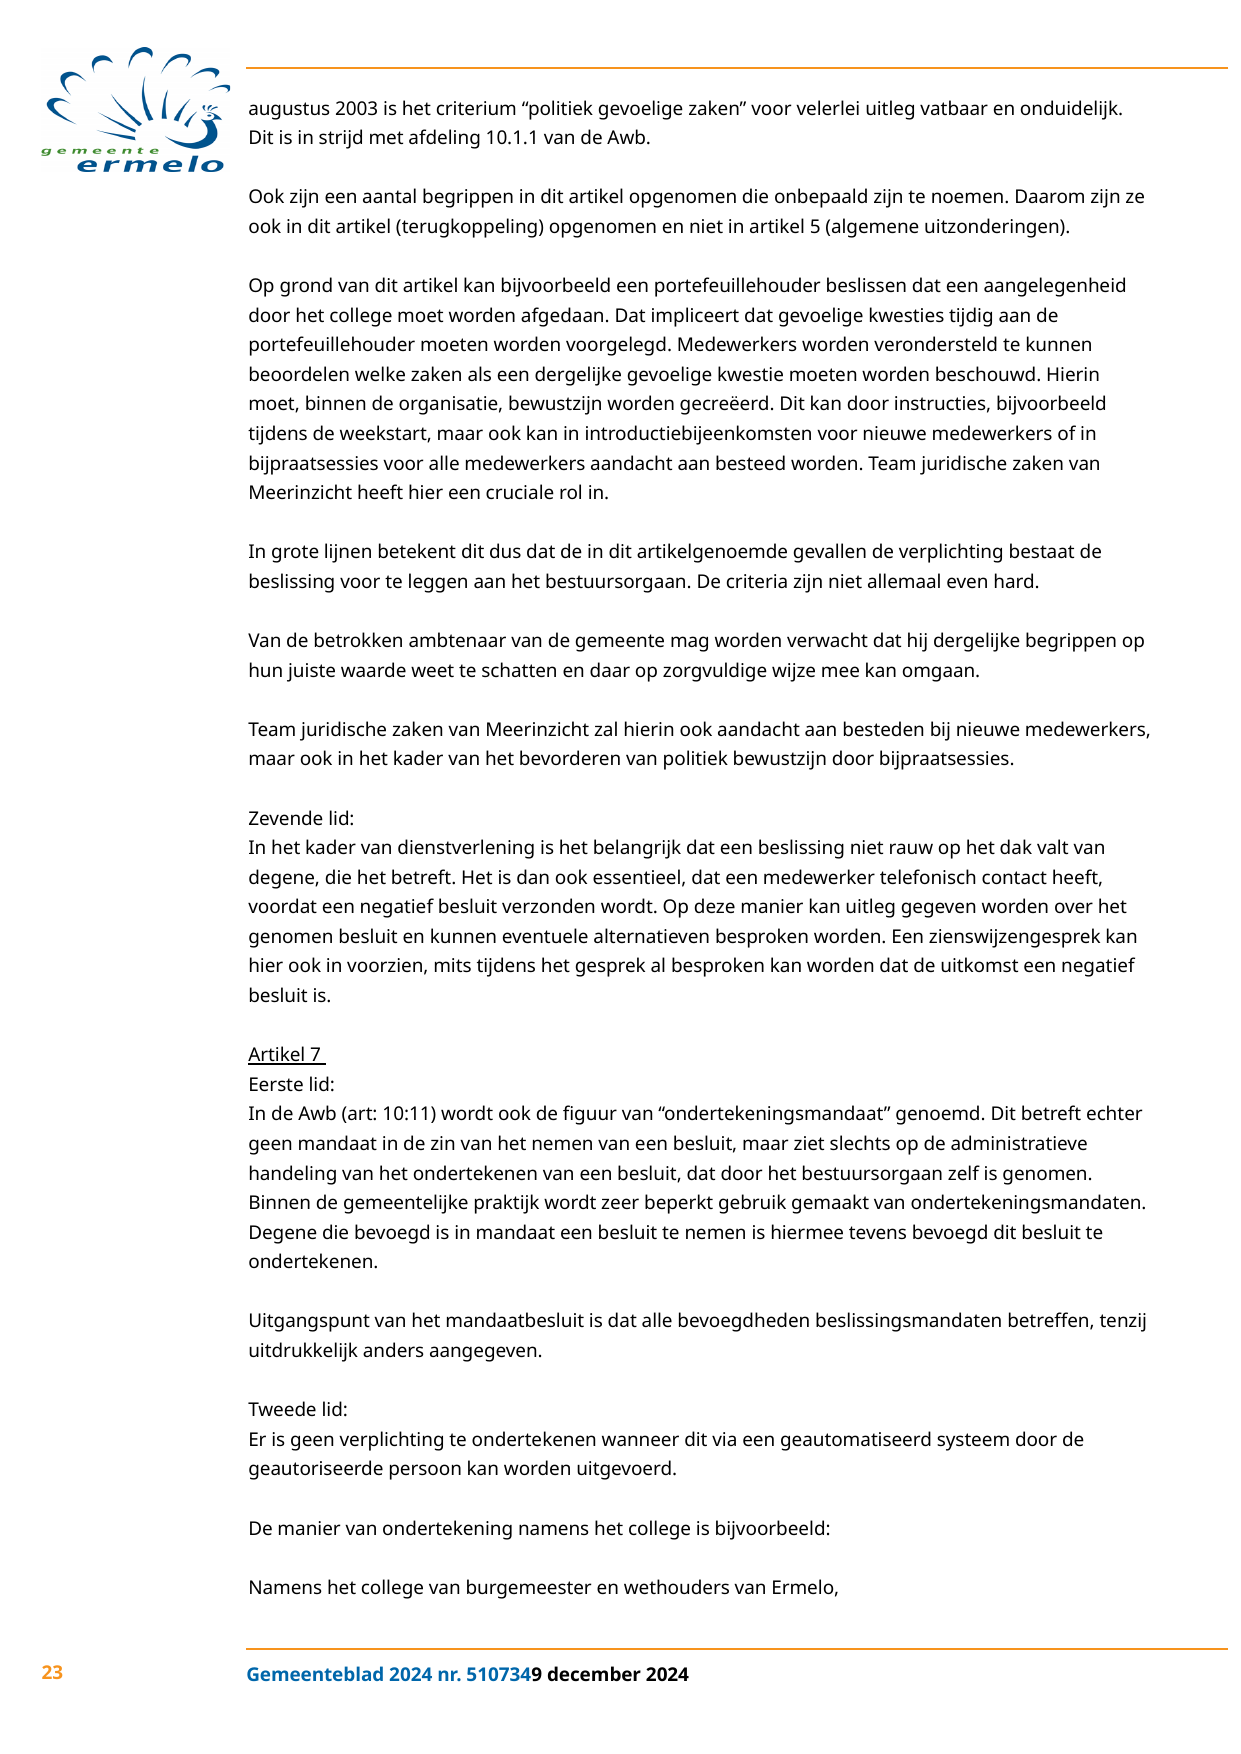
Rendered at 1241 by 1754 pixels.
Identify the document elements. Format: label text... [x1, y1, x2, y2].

text Team juridische zaken van Meerinzicht zal hierin ook aandacht aan besteden bij nieuwe medewerkers, maar ook in het kader van het bevorderen van politiek bewustzijn door bijpraatsessies. [248, 716, 1152, 771]
text Eerste lid: [248, 1071, 1152, 1097]
text Ook zijn een aantal begrippen in dit artikel opgenomen die onbepaald zijn te noemen. Daarom zijn ze ook in dit artikel (terugkoppeling) opgenomen en niet in artikel 5 (algemene uitzonderingen). [248, 183, 1152, 239]
picture [41, 47, 231, 172]
text De manier van ondertekening namens het college is bijvoorbeeld: [248, 1515, 1152, 1541]
text Van de betrokken ambtenaar van de gemeente mag worden verwacht dat hij dergelijke begrippen op hun juiste waarde weet te schatten en daar op zorgvuldige wijze mee kan omgaan. [248, 627, 1152, 683]
text Zevende lid: [248, 805, 1152, 831]
text Artikel 7 [248, 1041, 1152, 1067]
text Er is geen verplichting te ondertekenen wanneer dit via een geautomatiseerd systeem door de geautoriseerde persoon kan worden uitgevoerd. [248, 1426, 1152, 1481]
text augustus 2003 is het criterium “politiek gevoelige zaken” voor velerlei uitleg vatbaar en onduidelijk. Dit is in strijd met afdeling 10.1.1 van de Awb. [248, 95, 1152, 150]
text Op grond van dit artikel kan bijvoorbeeld een portefeuillehouder beslissen dat een aangelegenheid door het college moet worden afgedaan. Dat impliceert dat gevoelige kwesties tijdig aan de portefeuillehouder moeten worden voorgelegd. Medewerkers worden verondersteld te kunnen beoordelen welke zaken als een dergelijke gevoelige kwestie moeten worden beschouwd. Hierin moet, binnen de organisatie, bewustzijn worden gecreëerd. Dit kan door instructies, bijvoorbeeld tijdens de weekstart, maar ook kan in introductiebijeenkomsten voor nieuwe medewerkers of in bijpraatsessies voor alle medewerkers aandacht aan besteed worden. Team juridische zaken van Meerinzicht heeft hier een cruciale rol in. [248, 272, 1152, 505]
text In grote lijnen betekent dit dus dat de in dit artikelgenoemde gevallen de verplichting bestaat de beslissing voor te leggen aan het bestuursorgaan. De criteria zijn niet allemaal even hard. [248, 538, 1152, 594]
text Uitgangspunt van het mandaatbesluit is dat alle bevoegdheden beslissingsmandaten betreffen, tenzij uitdrukkelijk anders aangegeven. [248, 1308, 1152, 1363]
text Tweede lid: [248, 1396, 1152, 1422]
text In de Awb (art: 10:11) wordt ook de figuur van “ondertekeningsmandaat” genoemd. Dit betreft echter geen mandaat in de zin van het nemen van een besluit, maar ziet slechts op de administratieve handeling van het ondertekenen van een besluit, dat door het bestuursorgaan zelf is genomen. Binnen de gemeentelijke praktijk wordt zeer beperkt gebruik gemaakt van ondertekeningsmandaten. Degene die bevoegd is in mandaat een besluit te nemen is hiermee tevens bevoegd dit besluit te ondertekenen. [248, 1101, 1152, 1274]
text Namens het college van burgemeester en wethouders van Ermelo, [248, 1574, 1152, 1600]
text In het kader van dienstverlening is het belangrijk dat een beslissing niet rauw op het dak valt van degene, die het betreft. Het is dan ook essentieel, dat een medewerker telefonisch contact heeft, voordat een negatief besluit verzonden wordt. Op deze manier kan uitleg gegeven worden over het genomen besluit en kunnen eventuele alternatieven besproken worden. Een zienswijzengesprek kan hier ook in voorzien, mits tijdens het gesprek al besproken kan worden dat de uitkomst een negatief besluit is. [248, 834, 1152, 1008]
